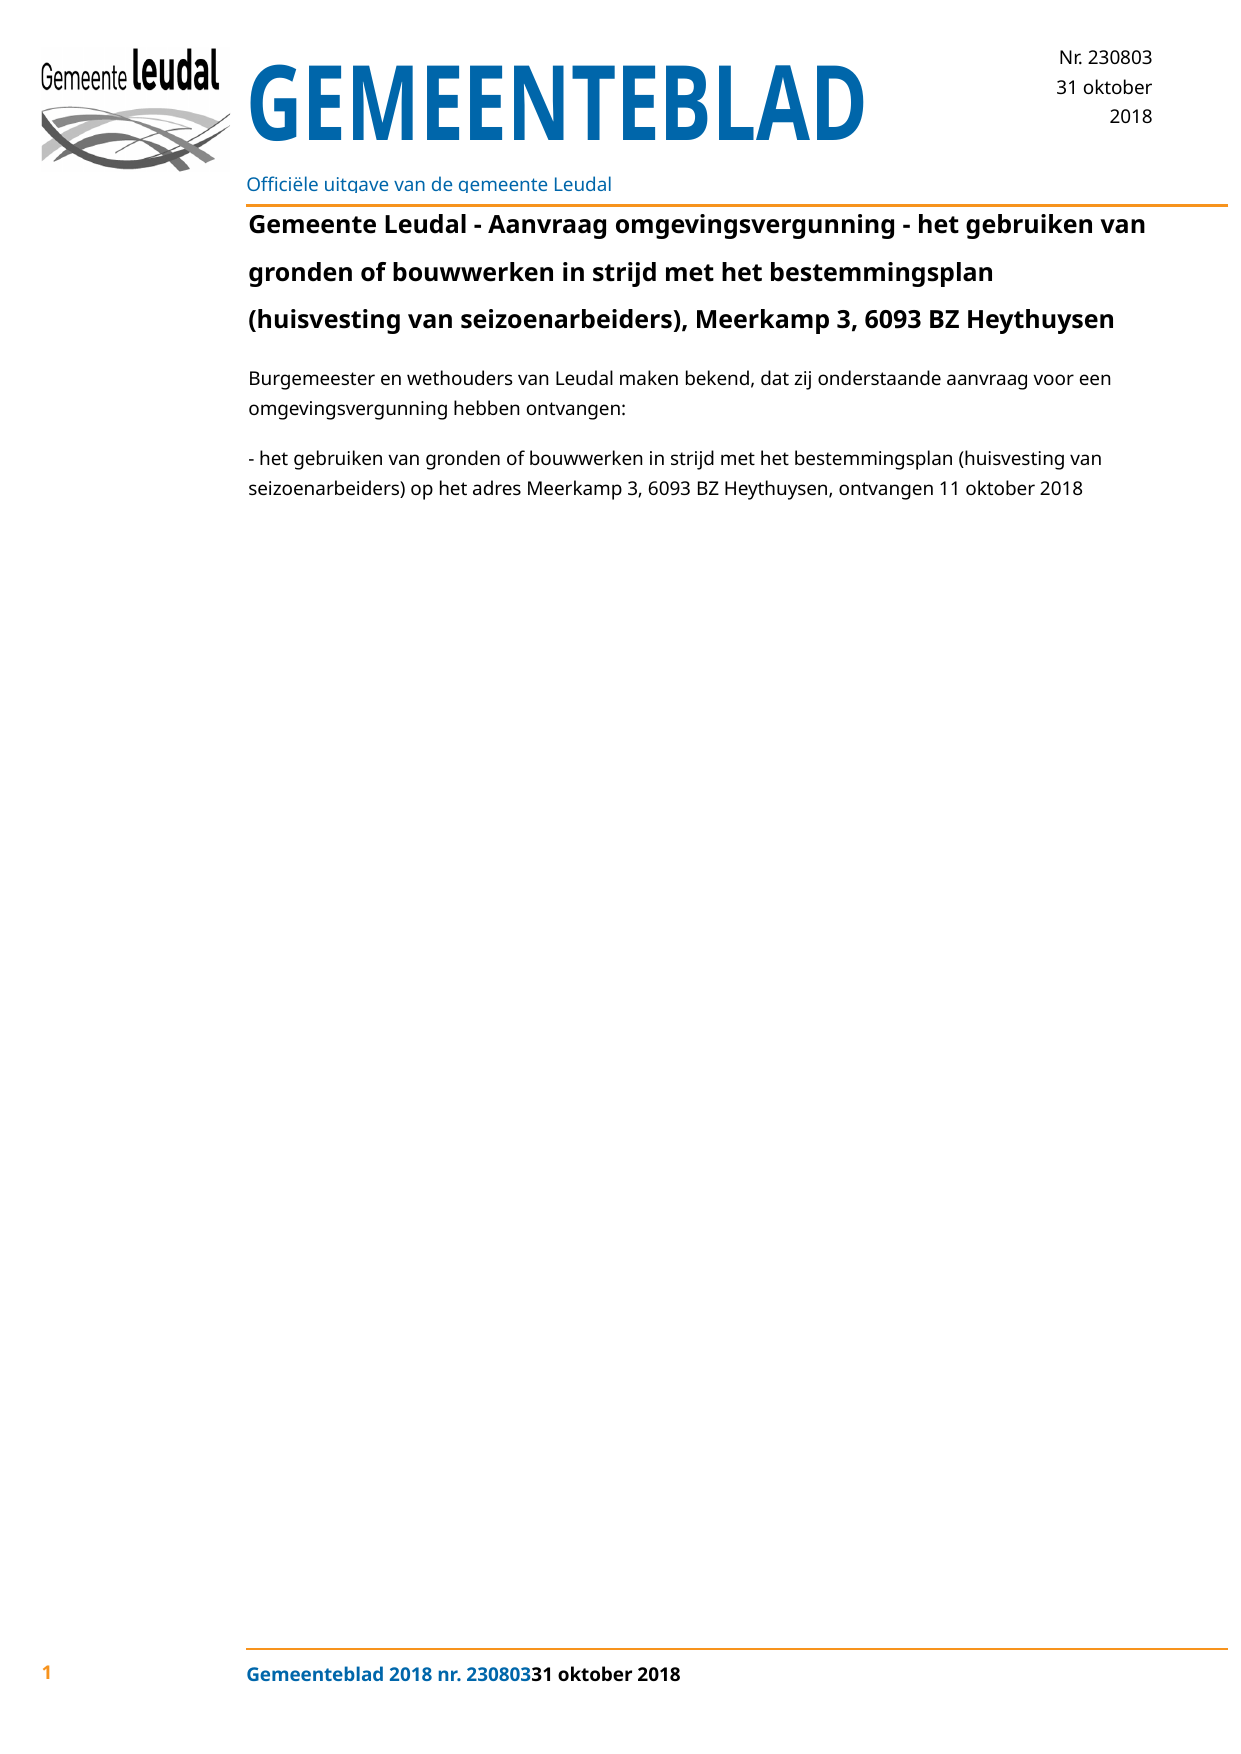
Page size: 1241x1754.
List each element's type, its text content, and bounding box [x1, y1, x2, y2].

text Burgemeester en wethouders van Leudal maken bekend, dat zij onderstaande aanvraag voor een omgevingsvergunning hebben ontvangen: [248, 366, 1152, 421]
picture [41, 47, 231, 172]
text - het gebruiken van gronden of bouwwerken in strijd met het bestemmingsplan (huisvesting van seizoenarbeiders) op het adres Meerkamp 3, 6093 BZ Heythuysen, ontvangen 11 oktober 2018 [248, 446, 1152, 501]
text Gemeente Leudal - Aanvraag omgevingsvergunning - het gebruiken van gronden of bouwwerken in strijd met het bestemmingsplan (huisvesting van seizoenarbeiders), Meerkamp 3, 6093 BZ Heythuysen [248, 207, 1152, 336]
